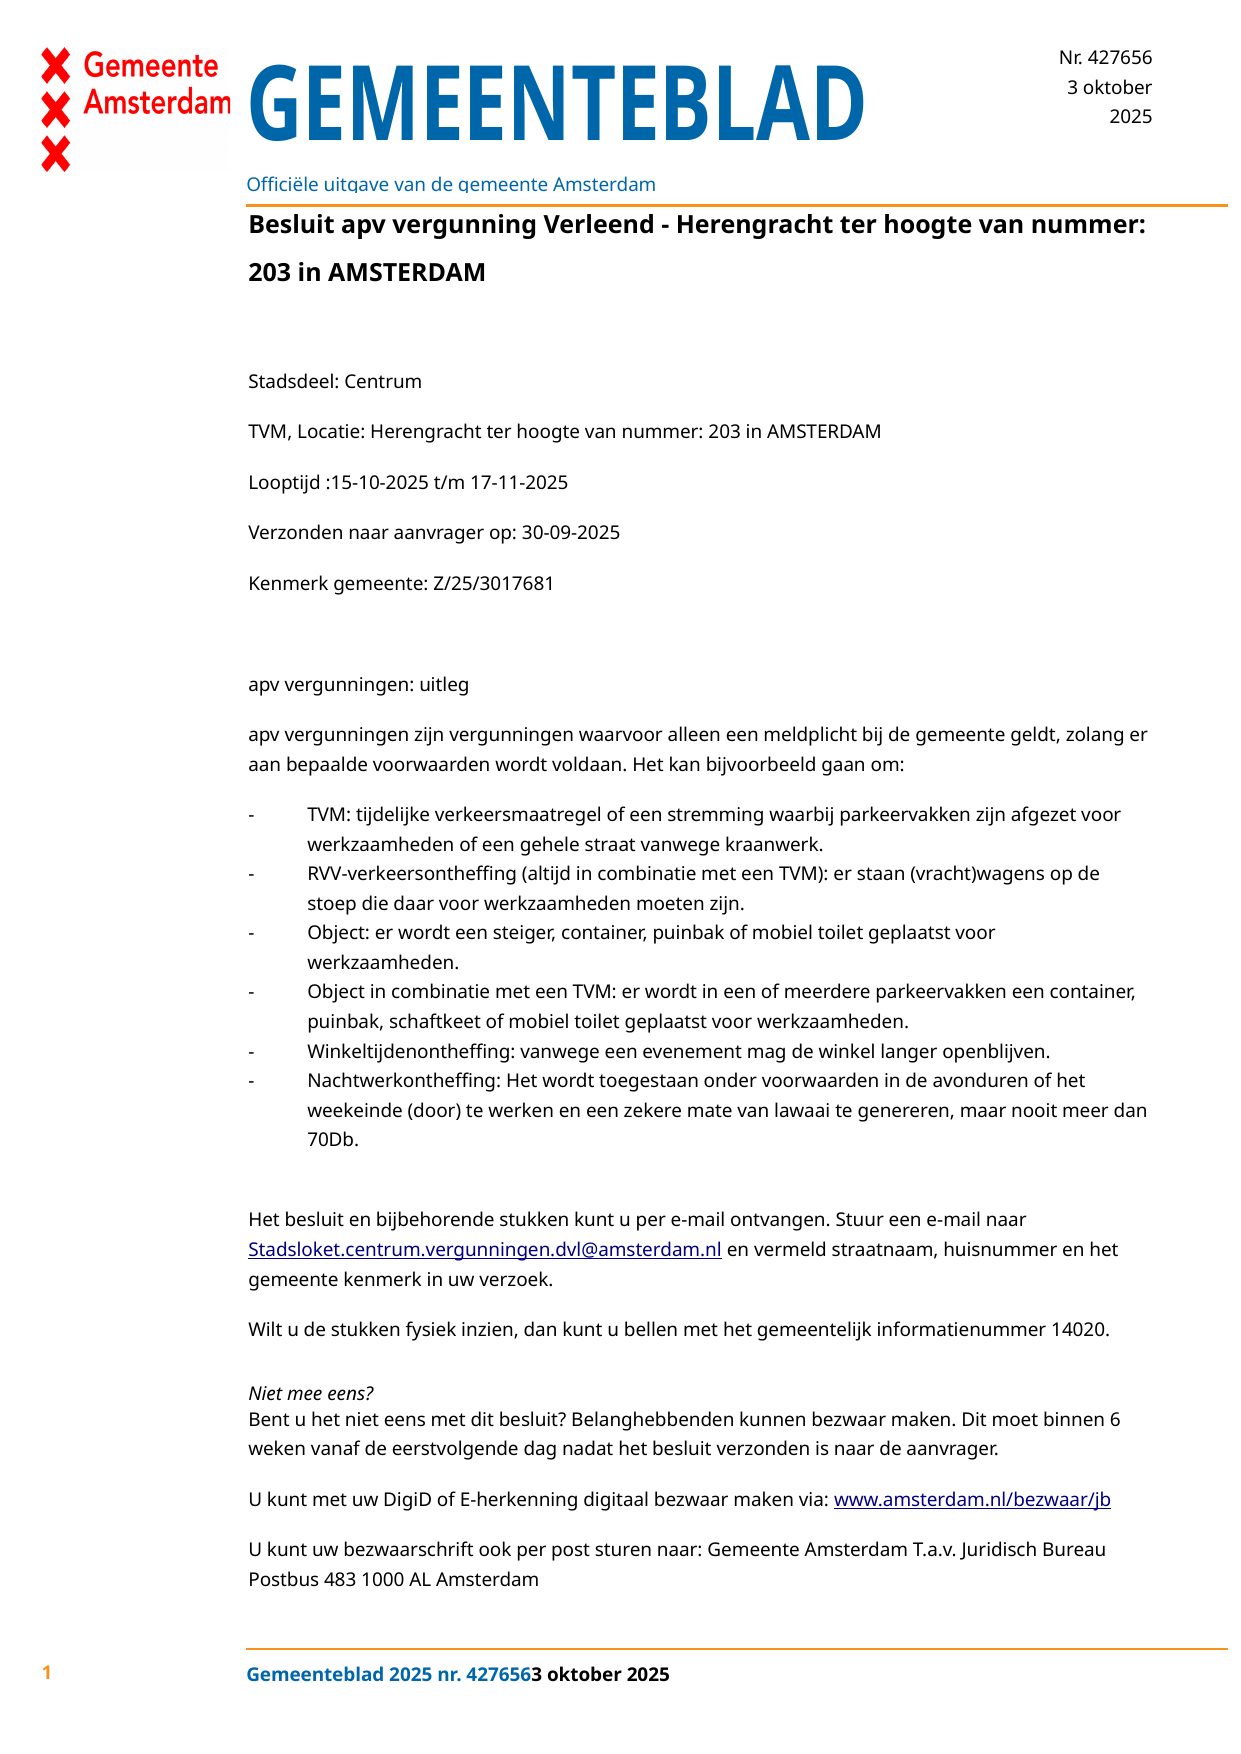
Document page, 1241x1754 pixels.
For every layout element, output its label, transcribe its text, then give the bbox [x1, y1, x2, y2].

list Object in combinatie met een TVM: er wordt in een of meerdere parkeervakken een container, puinbak, schaftkeet of mobiel toilet geplaatst voor werkzaamheden. [248, 979, 1152, 1034]
list TVM: tijdelijke verkeersmaatregel of een stremming waarbij parkeervakken zijn afgezet voor werkzaamheden of een gehele straat vanwege kraanwerk. [248, 801, 1152, 857]
text TVM, Locatie: Herengracht ter hoogte van nummer: 203 in AMSTERDAM [248, 419, 1152, 444]
text apv vergunningen zijn vergunningen waarvoor alleen een meldplicht bij de gemeente geldt, zolang er aan bepaalde voorwaarden wordt voldaan. Het kan bijvoorbeeld gaan om: [248, 721, 1152, 777]
list Winkeltijdenontheffing: vanwege een evenement mag de winkel langer openblijven. [248, 1038, 1152, 1064]
list Nachtwerkontheffing: Het wordt toegestaan onder voorwaarden in de avonduren of het weekeinde (door) te werken en een zekere mate van lawaai te genereren, maar nooit meer dan 70Db. [248, 1067, 1152, 1152]
text Stadsdeel: Centrum [248, 368, 1152, 394]
text U kunt uw bezwaarschrift ook per post sturen naar: Gemeente Amsterdam T.a.v. Juridisch Bureau Postbus 483 1000 AL Amsterdam [248, 1536, 1152, 1592]
list RVV-verkeersontheffing (altijd in combinatie met een TVM): er staan (vracht)wagens op de stoep die daar voor werkzaamheden moeten zijn. [248, 860, 1152, 916]
text Het besluit en bijbehorende stukken kunt u per e-mail ontvangen. Stuur een e-mail naar Stadsloket.centrum.vergunningen.dvl@amsterdam.nl en vermeld straatnaam, huisnummer en het gemeente kenmerk in uw verzoek. [248, 1207, 1152, 1292]
text Bent u het niet eens met dit besluit? Belanghebbenden kunnen bezwaar maken. Dit moet binnen 6 weken vanaf de eerstvolgende dag nadat het besluit verzonden is naar de aanvrager. [248, 1406, 1152, 1461]
text Wilt u de stukken fysiek inzien, dan kunt u bellen met het gemeentelijk informatienummer 14020. [248, 1316, 1152, 1342]
text U kunt met uw DigiD of E-herkenning digitaal bezwaar maken via: www.amsterdam.nl/bezwaar/jb [248, 1486, 1152, 1512]
text apv vergunningen: uitleg [248, 671, 1152, 697]
text Kenmerk gemeente: Z/25/3017681 [248, 570, 1152, 596]
text Niet mee eens? [248, 1380, 1152, 1406]
picture [41, 47, 231, 172]
text Besluit apv vergunning Verleend - Herengracht ter hoogte van nummer: 203 in AMSTERDAM [248, 207, 1152, 288]
list Object: er wordt een steiger, container, puinbak of mobiel toilet geplaatst voor werkzaamheden. [248, 919, 1152, 975]
text Verzonden naar aanvrager op: 30-09-2025 [248, 519, 1152, 545]
text Looptijd :15-10-2025 t/m 17-11-2025 [248, 469, 1152, 495]
